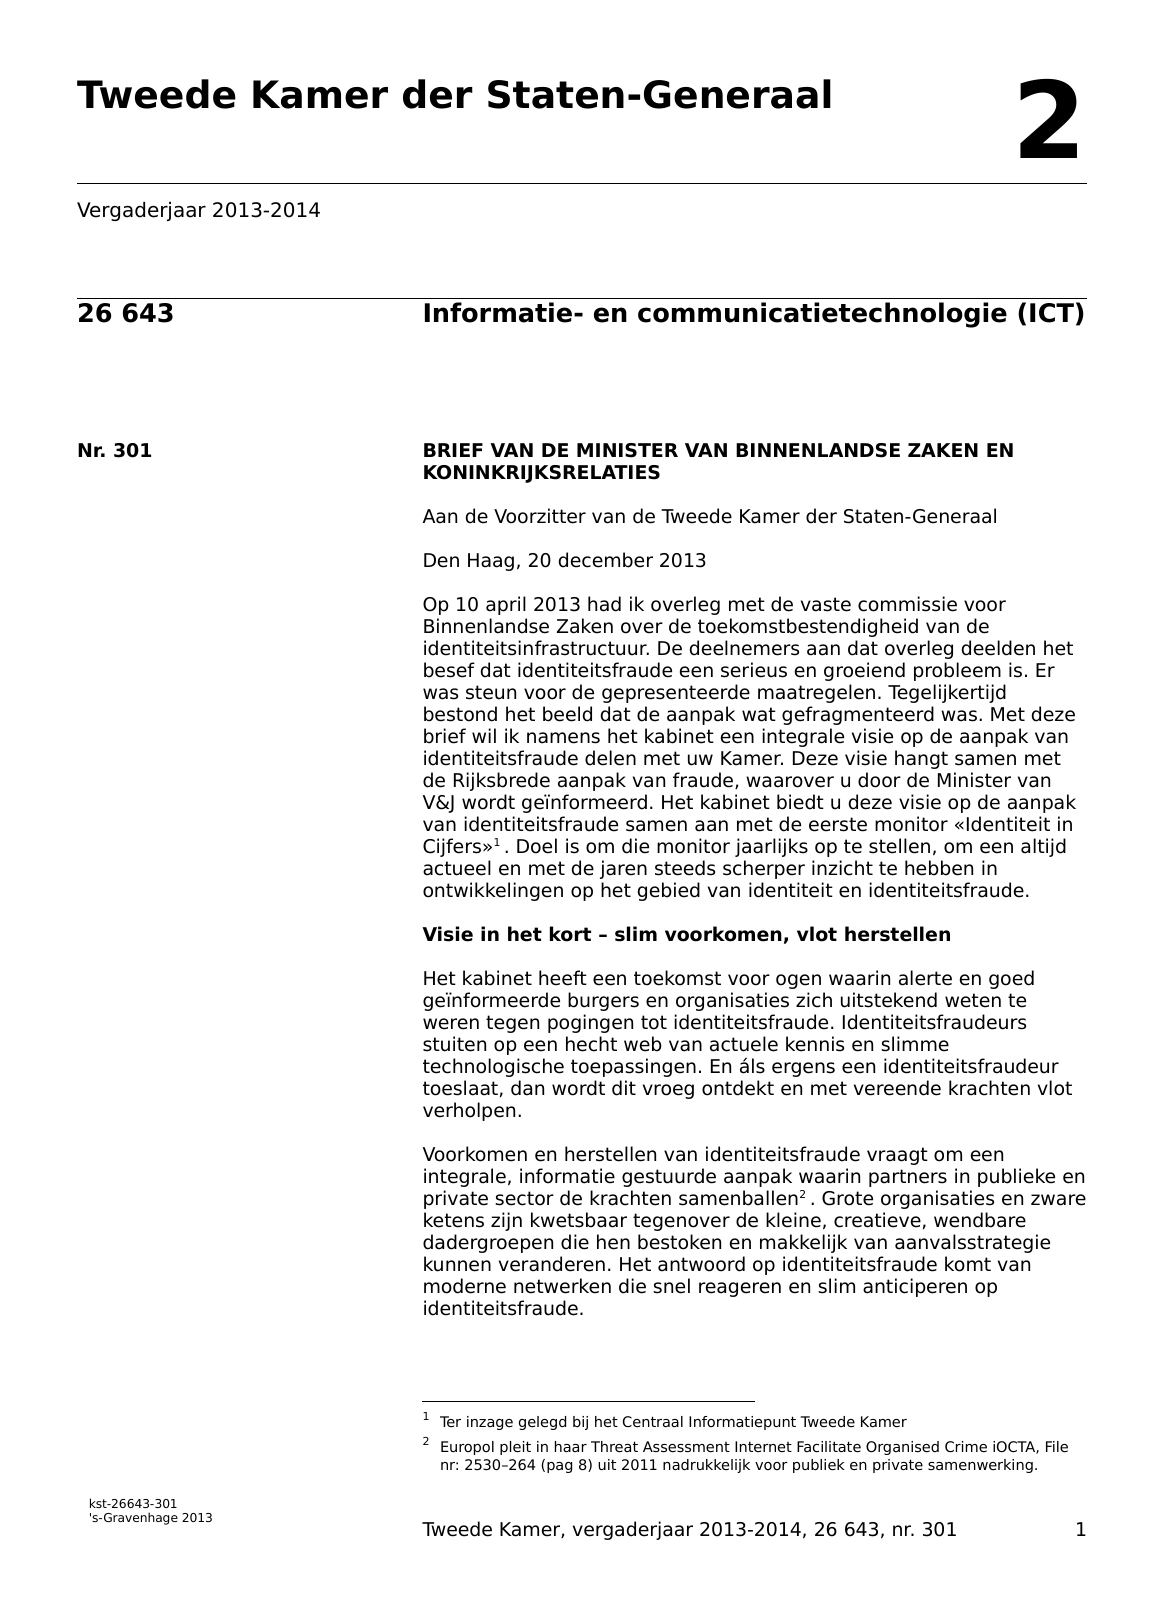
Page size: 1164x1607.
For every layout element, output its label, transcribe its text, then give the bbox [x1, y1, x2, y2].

subtitle Nr. 301 BRIEF VAN DE MINISTER VAN BINNENLANDSE ZAKEN EN KONINKRIJKSRELATIES [77, 440, 1087, 484]
text Europol pleit in haar Threat Assessment Internet Facilitate Organised Crime iOCTA, File nr: 2530–264 (pag 8) uit 2011 nadrukkelijk voor publiek en private samenwerking. [422, 1435, 1087, 1474]
text 's-Gravenhage 2013 [88, 1511, 323, 1525]
text Op 10 april 2013 had ik overleg met de vaste commissie voor Binnenlandse Zaken over de toekomstbestendigheid van de identiteitsinfrastructuur. De deelnemers aan dat overleg deelden het besef dat identiteitsfraude een serieus en groeiend probleem is. Er was steun voor de gepresenteerde maatregelen. Tegelijkertijd bestond het beeld dat de aanpak wat gefragmenteerd was. Met deze brief wil ik namens het kabinet een integrale visie op de aanpak van identiteitsfraude delen met uw Kamer. Deze visie hangt samen met de Rijksbrede aanpak van fraude, waarover u door de Minister van V&J wordt geïnformeerd. Het kabinet biedt u deze visie op de aanpak van identiteitsfraude samen aan met de eerste monitor «Identiteit in Cijfers». Doel is om die monitor jaarlijks op te stellen, om een altijd actueel en met de jaren steeds scherper inzicht te hebben in ontwikkelingen op het gebied van identiteit en identiteitsfraude. [422, 594, 1087, 902]
text Ter inzage gelegd bij het Centraal Informatiepunt Tweede Kamer [422, 1410, 1087, 1432]
table_header 2 [886, 59, 1087, 183]
subtitle Visie in het kort – slim voorkomen, vlot herstellen [422, 924, 1087, 946]
text Aan de Voorzitter van de Tweede Kamer der Staten-Generaal [422, 506, 1087, 528]
text kst-26643-301 [88, 1497, 323, 1511]
subtitle 26 643 Informatie- en communicatietechnologie (ICT) [77, 299, 1087, 329]
table_cell Vergaderjaar 2013-2014 [77, 184, 1087, 298]
text Het kabinet heeft een toekomst voor ogen waarin alerte en goed geïnformeerde burgers en organisaties zich uitstekend weten te weren tegen pogingen tot identiteitsfraude. Identiteitsfraudeurs stuiten op een hecht web van actuele kennis en slimme technologische toepassingen. En áls ergens een identiteitsfraudeur toeslaat, dan wordt dit vroeg ontdekt en met vereende krachten vlot verholpen. [422, 968, 1087, 1122]
text Den Haag, 20 december 2013 [422, 550, 1087, 572]
text Voorkomen en herstellen van identiteitsfraude vraagt om een integrale, informatie gestuurde aanpak waarin partners in publieke en private sector de krachten samenballen. Grote organisaties en zware ketens zijn kwetsbaar tegenover de kleine, creatieve, wendbare dadergroepen die hen bestoken en makkelijk van aanvalsstrategie kunnen veranderen. Het antwoord op identiteitsfraude komt van moderne netwerken die snel reageren en slim anticiperen op identiteitsfraude. [422, 1144, 1087, 1320]
table_header Tweede Kamer der Staten-Generaal [77, 59, 886, 183]
